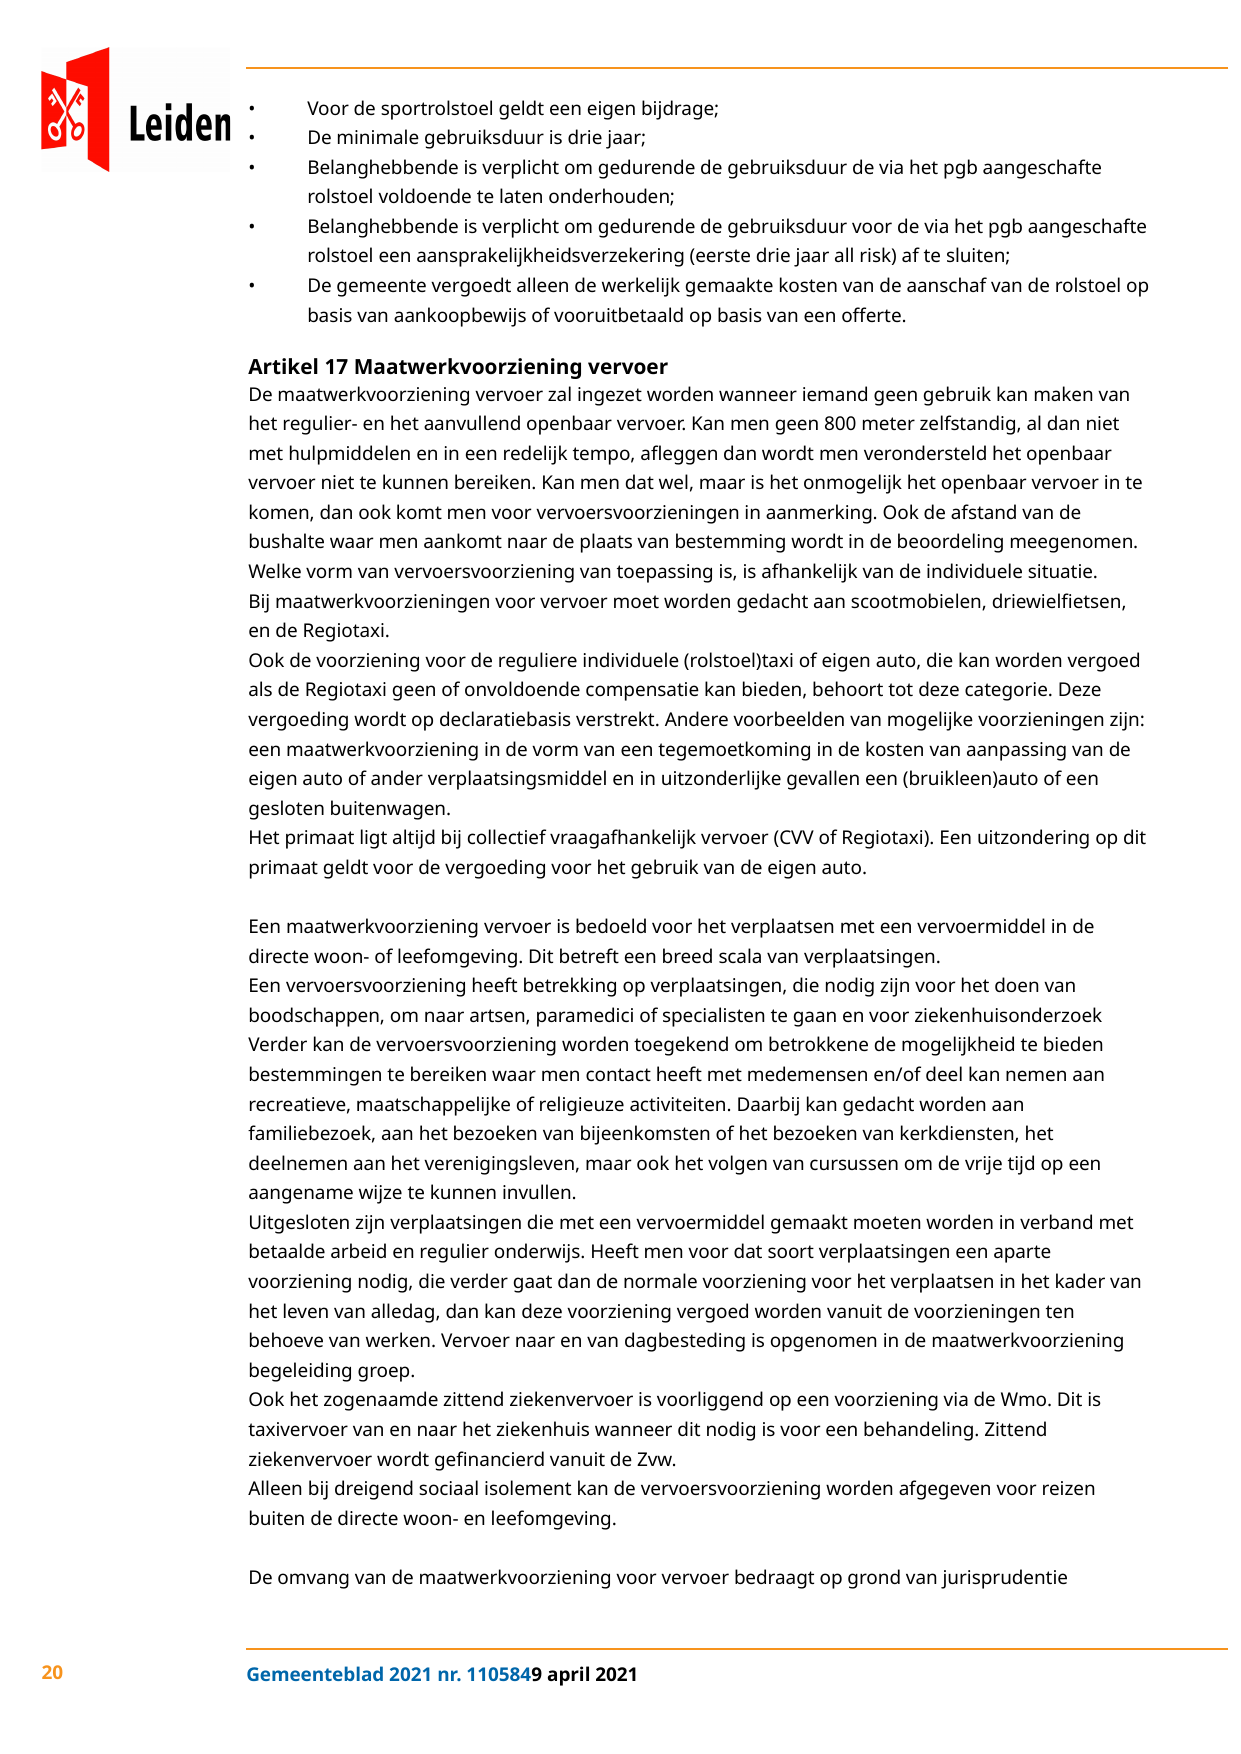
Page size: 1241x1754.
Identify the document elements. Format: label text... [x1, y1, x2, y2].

list Belanghebbende is verplicht om gedurende de gebruiksduur voor de via het pgb aangeschafte rolstoel een aansprakelijkheidsverzekering (eerste drie jaar all risk) af te sluiten; [248, 213, 1152, 268]
text Het primaat ligt altijd bij collectief vraagafhankelijk vervoer (CVV of Regiotaxi). Een uitzondering op dit primaat geldt voor de vergoeding voor het gebruik van de eigen auto. [248, 824, 1152, 880]
picture [41, 47, 231, 172]
list Voor de sportrolstoel geldt een eigen bijdrage; [248, 95, 1152, 121]
list De gemeente vergoedt alleen de werkelijk gemaakte kosten van de aanschaf van de rolstoel op basis van aankoopbewijs of vooruitbetaald op basis van een offerte. [248, 272, 1152, 328]
text Uitgesloten zijn verplaatsingen die met een vervoermiddel gemaakt moeten worden in verband met betaalde arbeid en regulier onderwijs. Heeft men voor dat soort verplaatsingen een aparte voorziening nodig, die verder gaat dan de normale voorziening voor het verplaatsen in het kader van het leven van alledag, dan kan deze voorziening vergoed worden vanuit de voorzieningen ten behoeve van werken. Vervoer naar en van dagbesteding is opgenomen in de maatwerkvoorziening begeleiding groep. [248, 1209, 1152, 1383]
text Ook het zogenaamde zittend ziekenvervoer is voorliggend op een voorziening via de Wmo. Dit is taxivervoer van en naar het ziekenhuis wanneer dit nodig is voor een behandeling. Zittend ziekenvervoer wordt gefinancierd vanuit de Zvw. [248, 1387, 1152, 1471]
list De minimale gebruiksduur is drie jaar; [248, 124, 1152, 150]
text een maatwerkvoorziening in de vorm van een tegemoetkoming in de kosten van aanpassing van de eigen auto of ander verplaatsingsmiddel en in uitzonderlijke gevallen een (bruikleen)auto of een gesloten buitenwagen. [248, 736, 1152, 821]
text Bij maatwerkvoorzieningen voor vervoer moet worden gedacht aan scootmobielen, driewielfietsen, en de Regiotaxi. [248, 588, 1152, 643]
text De maatwerkvoorziening vervoer zal ingezet worden wanneer iemand geen gebruik kan maken van het regulier- en het aanvullend openbaar vervoer. Kan men geen 800 meter zelfstandig, al dan niet met hulpmiddelen en in een redelijk tempo, afleggen dan wordt men verondersteld het openbaar vervoer niet te kunnen bereiken. Kan men dat wel, maar is het onmogelijk het openbaar vervoer in te komen, dan ook komt men voor vervoersvoorzieningen in aanmerking. Ook de afstand van de bushalte waar men aankomt naar de plaats van bestemming wordt in de beoordeling meegenomen. Welke vorm van vervoersvoorziening van toepassing is, is afhankelijk van de individuele situatie. [248, 381, 1152, 584]
list Belanghebbende is verplicht om gedurende de gebruiksduur de via het pgb aangeschafte rolstoel voldoende te laten onderhouden; [248, 154, 1152, 209]
text De omvang van de maatwerkvoorziening voor vervoer bedraagt op grond van jurisprudentie [248, 1564, 1152, 1590]
text Een maatwerkvoorziening vervoer is bedoeld voor het verplaatsen met een vervoermiddel in de directe woon- of leefomgeving. Dit betreft een breed scala van verplaatsingen. [248, 913, 1152, 968]
text Alleen bij dreigend sociaal isolement kan de vervoersvoorziening worden afgegeven voor reizen buiten de directe woon- en leefomgeving. [248, 1475, 1152, 1531]
text Een vervoersvoorziening heeft betrekking op verplaatsingen, die nodig zijn voor het doen van boodschappen, om naar artsen, paramedici of specialisten te gaan en voor ziekenhuisonderzoek Verder kan de vervoersvoorziening worden toegekend om betrokkene de mogelijkheid te bieden bestemmingen te bereiken waar men contact heeft met medemensen en/of deel kan nemen aan recreatieve, maatschappelijke of religieuze activiteiten. Daarbij kan gedacht worden aan familiebezoek, aan het bezoeken van bijeenkomsten of het bezoeken van kerkdiensten, het deelnemen aan het verenigingsleven, maar ook het volgen van cursussen om de vrije tijd op een aangename wijze te kunnen invullen. [248, 972, 1152, 1205]
text Artikel 17 Maatwerkvoorziening vervoer [248, 352, 1152, 381]
text Ook de voorziening voor de reguliere individuele (rolstoel)taxi of eigen auto, die kan worden vergoed als de Regiotaxi geen of onvoldoende compensatie kan bieden, behoort tot deze categorie. Deze vergoeding wordt op declaratiebasis verstrekt. Andere voorbeelden van mogelijke voorzieningen zijn: [248, 647, 1152, 732]
